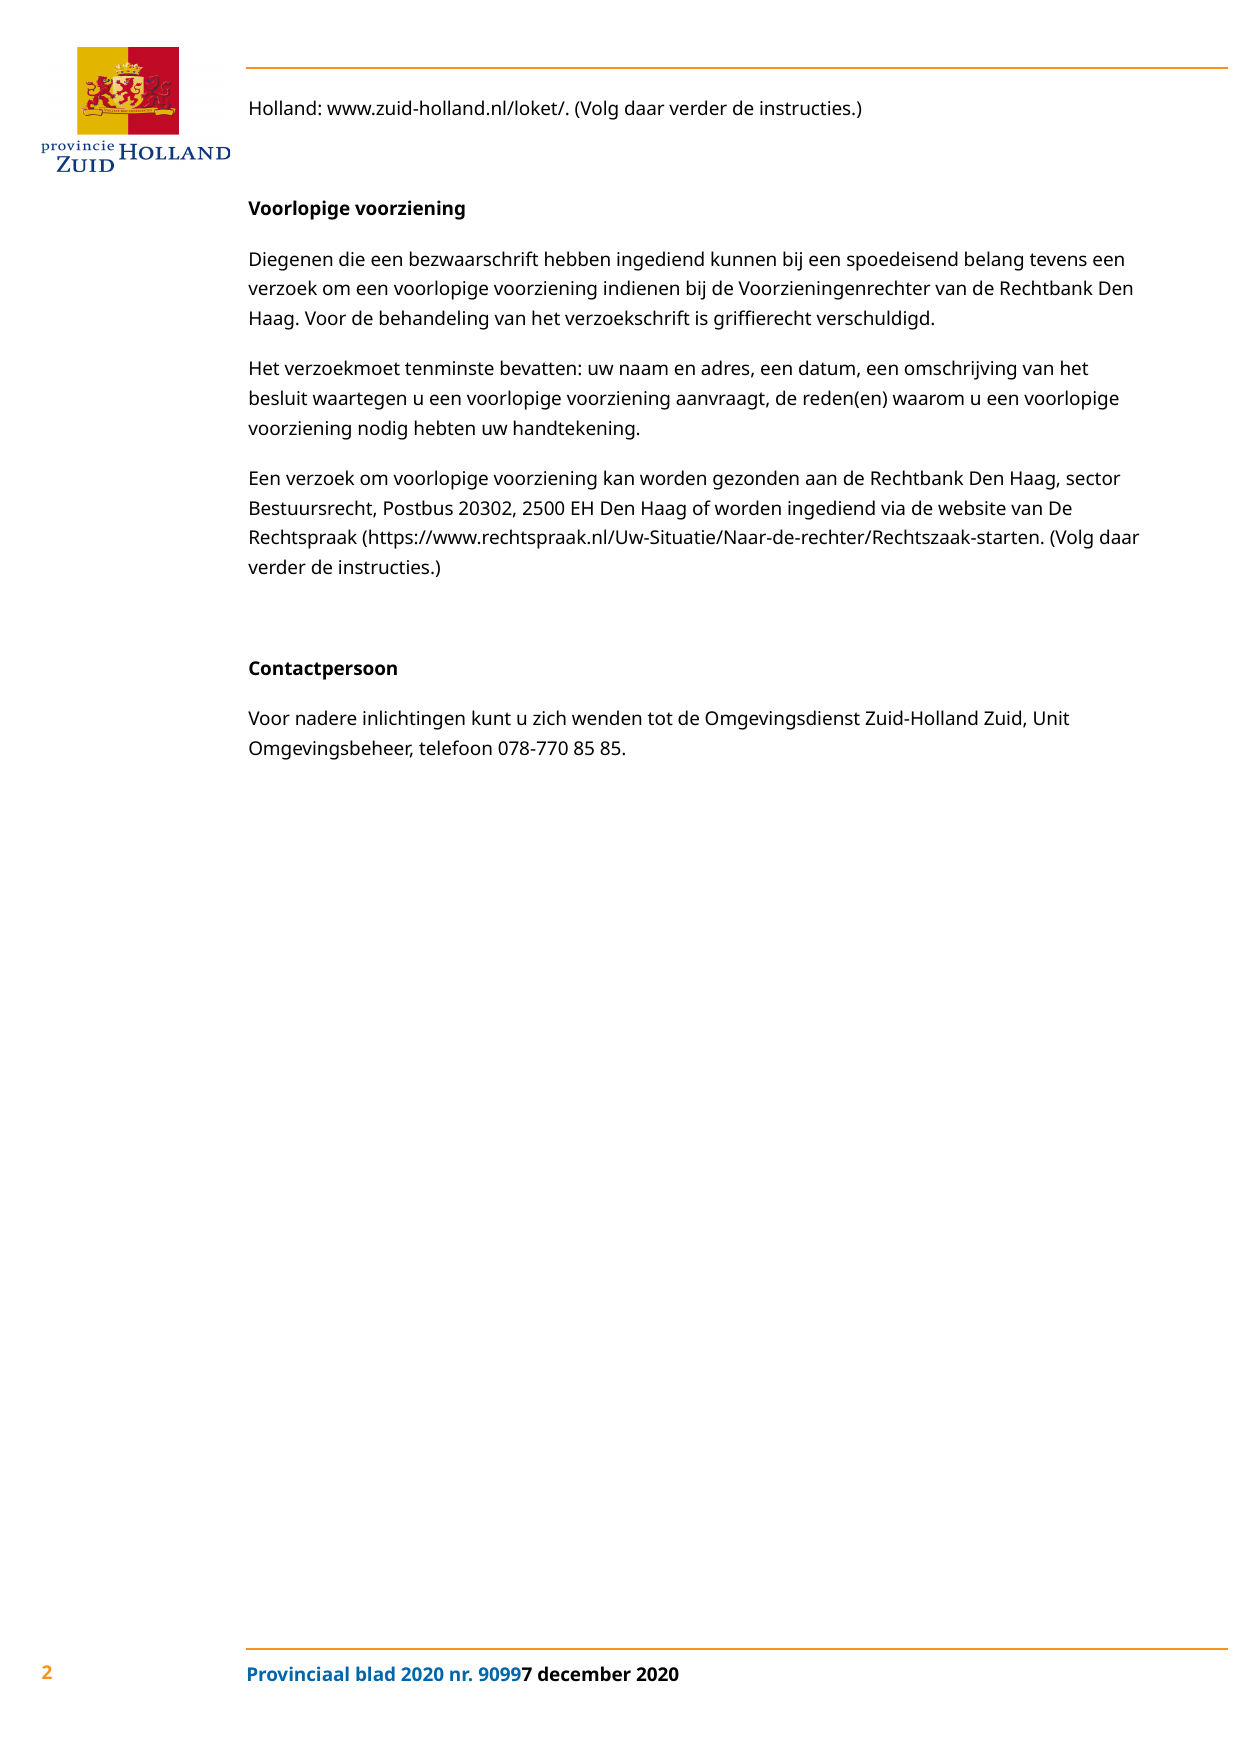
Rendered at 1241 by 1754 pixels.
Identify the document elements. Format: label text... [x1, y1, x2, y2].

text Een verzoek om voorlopige voorziening kan worden gezonden aan de Rechtbank Den Haag, sector Bestuursrecht, Postbus 20302, 2500 EH Den Haag of worden ingediend via de website van De Rechtspraak (https://www.rechtspraak.nl/Uw-Situatie/Naar-de-rechter/Rechtszaak-starten. (Volg daar verder de instructies.) [248, 465, 1152, 580]
text Voorlopige voorziening [248, 196, 1152, 221]
text Het verzoekmoet tenminste bevatten: uw naam en adres, een datum, een omschrijving van het besluit waartegen u een voorlopige voorziening aanvraagt, de reden(en) waarom u een voorlopige voorziening nodig hebten uw handtekening. [248, 356, 1152, 441]
text Diegenen die een bezwaarschrift hebben ingediend kunnen bij een spoedeisend belang tevens een verzoek om een voorlopige voorziening indienen bij de Voorzieningenrechter van de Rechtbank Den Haag. Voor de behandeling van het verzoekschrift is griffierecht verschuldigd. [248, 246, 1152, 331]
text Holland: www.zuid-holland.nl/loket/. (Volg daar verder de instructies.) [248, 95, 1152, 121]
text Contactpersoon [248, 655, 1152, 681]
picture [41, 47, 231, 172]
text Voor nadere inlichtingen kunt u zich wenden tot de Omgevingsdienst Zuid-Holland Zuid, Unit Omgevingsbeheer, telefoon 078-770 85 85. [248, 705, 1152, 761]
